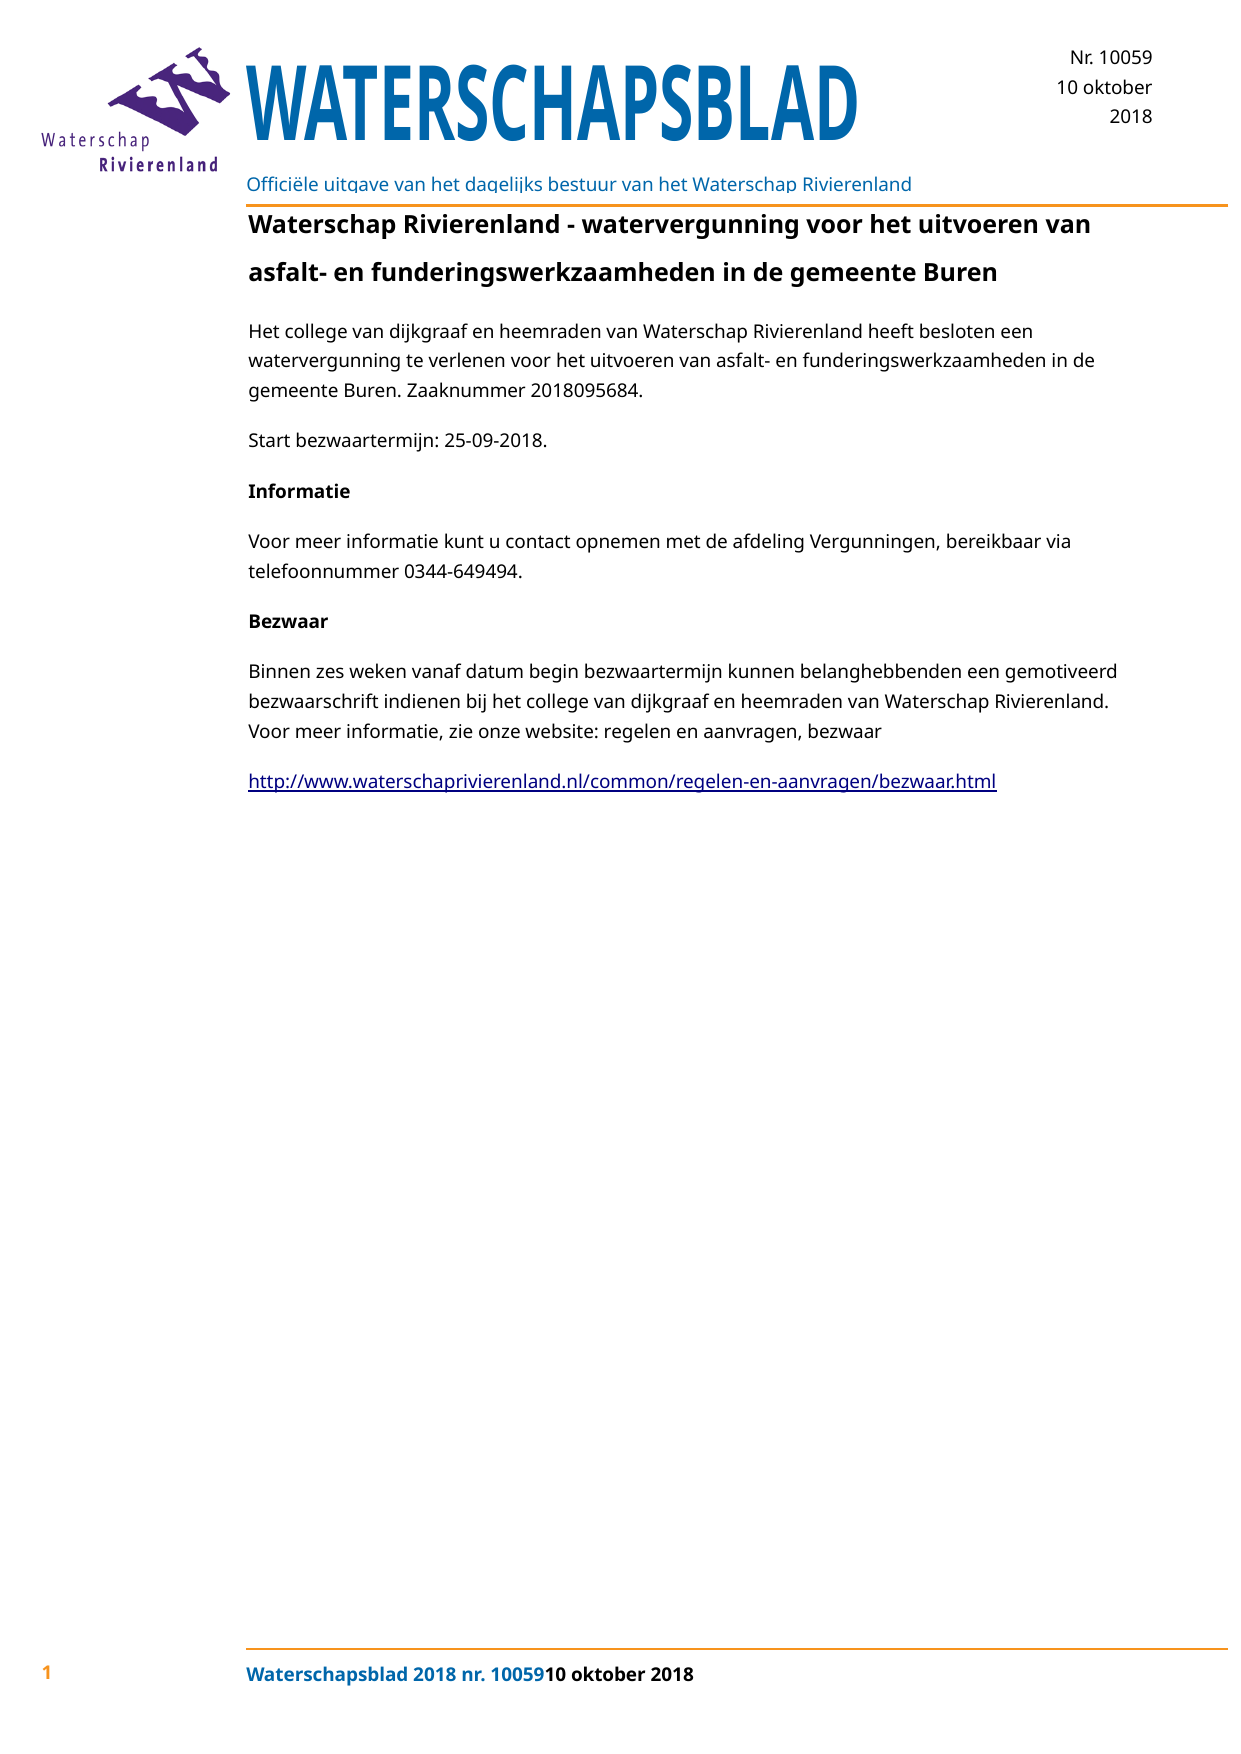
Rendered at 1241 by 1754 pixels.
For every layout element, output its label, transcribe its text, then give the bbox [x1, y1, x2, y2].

text Het college van dijkgraaf en heemraden van Waterschap Rivierenland heeft besloten een watervergunning te verlenen voor het uitvoeren van asfalt- en funderingswerkzaamheden in de gemeente Buren. Zaaknummer 2018095684. [248, 318, 1152, 403]
picture [41, 47, 231, 172]
text Informatie [248, 478, 1152, 504]
text Bezwaar [248, 608, 1152, 634]
text Voor meer informatie kunt u contact opnemen met de afdeling Vergunningen, bereikbaar via telefoonnummer 0344-649494. [248, 528, 1152, 584]
text Waterschap Rivierenland - watervergunning voor het uitvoeren van asfalt- en funderingswerkzaamheden in de gemeente Buren [248, 207, 1152, 288]
text Binnen zes weken vanaf datum begin bezwaartermijn kunnen belanghebbenden een gemotiveerd bezwaarschrift indienen bij het college van dijkgraaf en heemraden van Waterschap Rivierenland. Voor meer informatie, zie onze website: regelen en aanvragen, bezwaar [248, 659, 1152, 744]
text http://www.waterschaprivierenland.nl/common/regelen-en-aanvragen/bezwaar.html [248, 768, 1152, 794]
text Start bezwaartermijn: 25-09-2018. [248, 427, 1152, 453]
